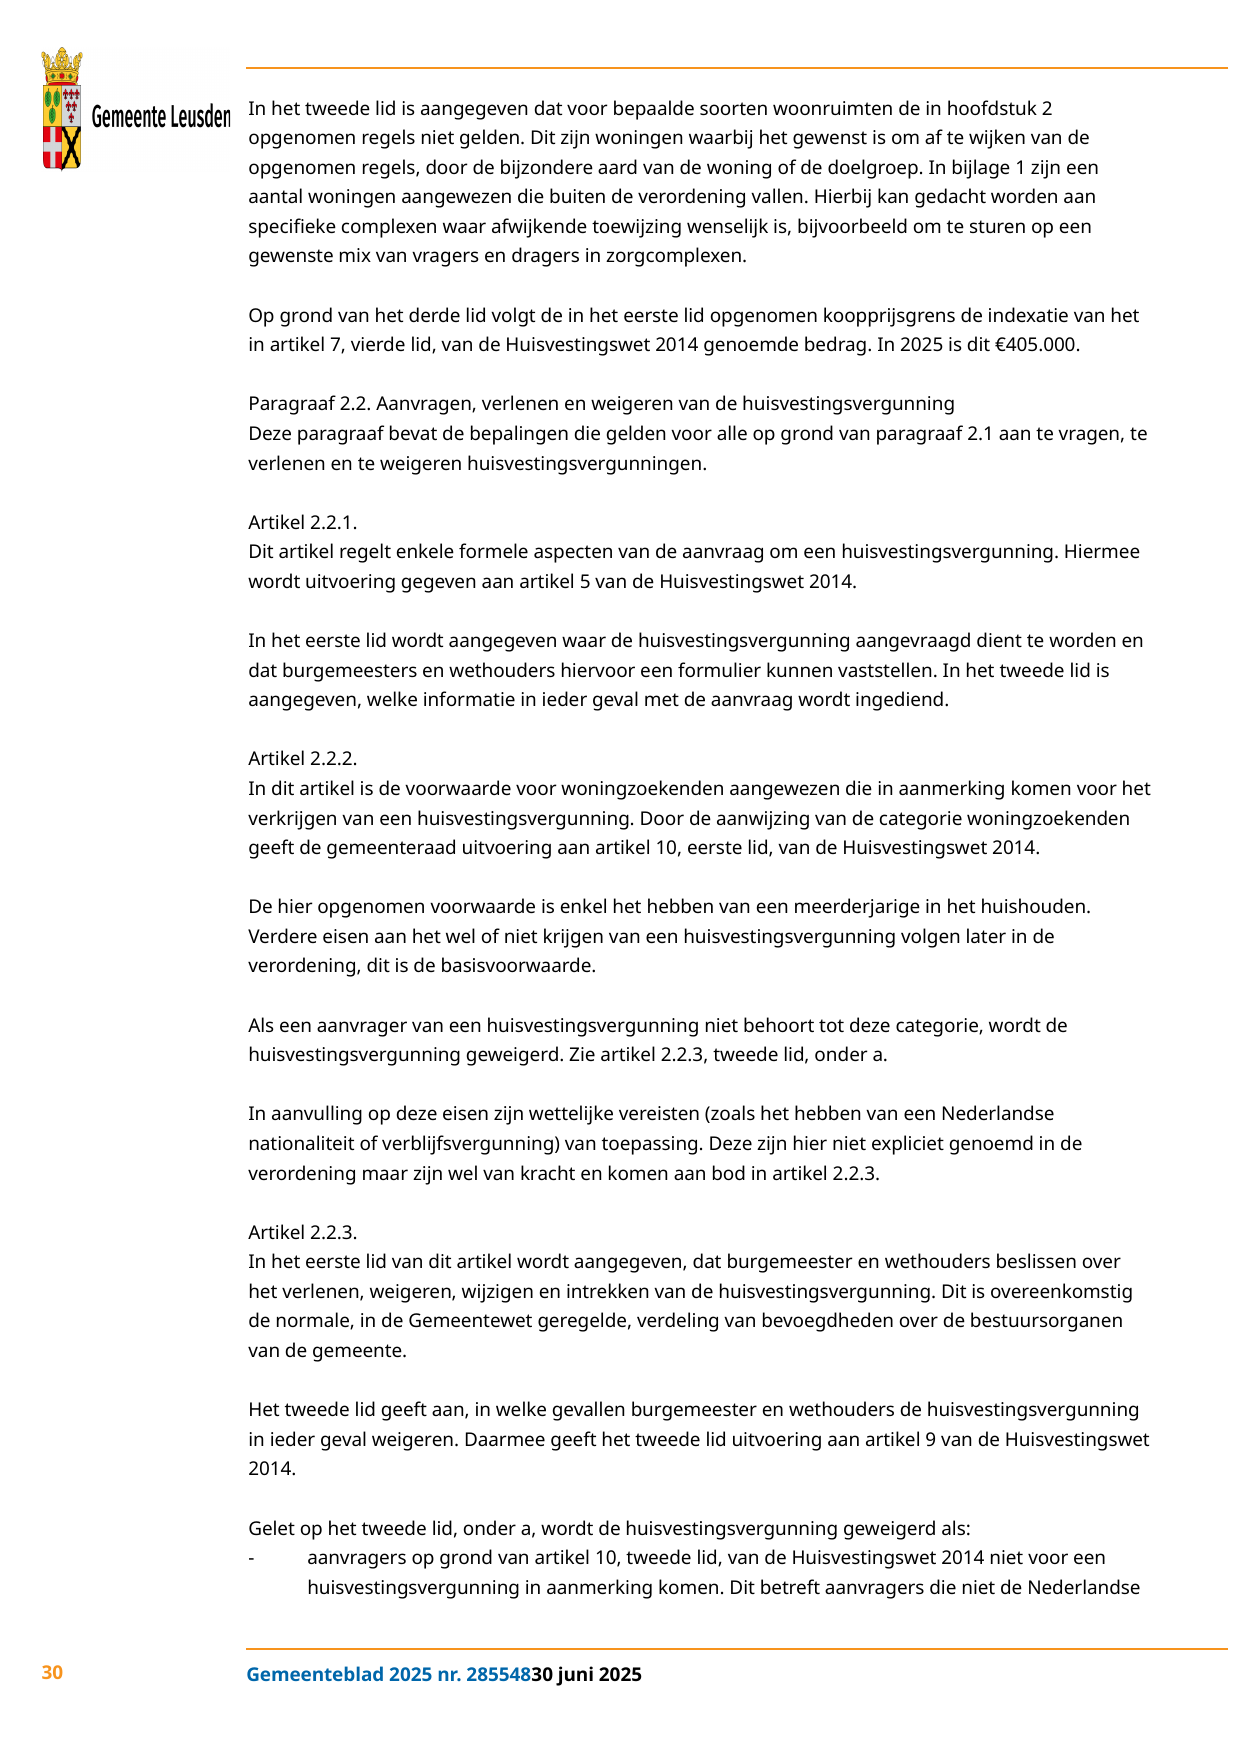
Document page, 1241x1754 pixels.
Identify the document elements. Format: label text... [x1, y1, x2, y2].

text Artikel 2.2.1. [248, 509, 1152, 535]
text Paragraaf 2.2. Aanvragen, verlenen en weigeren van de huisvestingsvergunning [248, 391, 1152, 416]
text Het tweede lid geeft aan, in welke gevallen burgemeester en wethouders de huisvestingsvergunning in ieder geval weigeren. Daarmee geeft het tweede lid uitvoering aan artikel 9 van de Huisvestingswet 2014. [248, 1396, 1152, 1481]
text Artikel 2.2.3. [248, 1219, 1152, 1245]
text Dit artikel regelt enkele formele aspecten van de aanvraag om een huisvestingsvergunning. Hiermee wordt uitvoering gegeven aan artikel 5 van de Huisvestingswet 2014. [248, 538, 1152, 594]
text In het eerste lid wordt aangegeven waar de huisvestingsvergunning aangevraagd dient te worden en dat burgemeesters en wethouders hiervoor een formulier kunnen vaststellen. In het tweede lid is aangegeven, welke informatie in ieder geval met de aanvraag wordt ingediend. [248, 627, 1152, 712]
text Als een aanvrager van een huisvestingsvergunning niet behoort tot deze categorie, wordt de huisvestingsvergunning geweigerd. Zie artikel 2.2.3, tweede lid, onder a. [248, 1012, 1152, 1067]
picture [41, 47, 231, 172]
text Op grond van het derde lid volgt de in het eerste lid opgenomen koopprijsgrens de indexatie van het in artikel 7, vierde lid, van de Huisvestingswet 2014 genoemde bedrag. In 2025 is dit €405.000. [248, 302, 1152, 357]
text In het tweede lid is aangegeven dat voor bepaalde soorten woonruimten de in hoofdstuk 2 opgenomen regels niet gelden. Dit zijn woningen waarbij het gewenst is om af te wijken van de opgenomen regels, door de bijzondere aard van de woning of de doelgroep. In bijlage 1 zijn een aantal woningen aangewezen die buiten de verordening vallen. Hierbij kan gedacht worden aan specifieke complexen waar afwijkende toewijzing wenselijk is, bijvoorbeeld om te sturen op een gewenste mix van vragers en dragers in zorgcomplexen. [248, 95, 1152, 268]
list aanvragers op grond van artikel 10, tweede lid, van de Huisvestingswet 2014 niet voor een huisvestingsvergunning in aanmerking komen. Dit betreft aanvragers die niet de Nederlandse [248, 1544, 1152, 1600]
text Artikel 2.2.2. [248, 746, 1152, 771]
text De hier opgenomen voorwaarde is enkel het hebben van een meerderjarige in het huishouden. Verdere eisen aan het wel of niet krijgen van een huisvestingsvergunning volgen later in de verordening, dit is de basisvoorwaarde. [248, 893, 1152, 978]
text Gelet op het tweede lid, onder a, wordt de huisvestingsvergunning geweigerd als: [248, 1515, 1152, 1541]
text In dit artikel is de voorwaarde voor woningzoekenden aangewezen die in aanmerking komen voor het verkrijgen van een huisvestingsvergunning. Door de aanwijzing van de categorie woningzoekenden geeft de gemeenteraad uitvoering aan artikel 10, eerste lid, van de Huisvestingswet 2014. [248, 775, 1152, 860]
text In aanvulling op deze eisen zijn wettelijke vereisten (zoals het hebben van een Nederlandse nationaliteit of verblijfsvergunning) van toepassing. Deze zijn hier niet expliciet genoemd in de verordening maar zijn wel van kracht en komen aan bod in artikel 2.2.3. [248, 1101, 1152, 1186]
text In het eerste lid van dit artikel wordt aangegeven, dat burgemeester en wethouders beslissen over het verlenen, weigeren, wijzigen en intrekken van de huisvestingsvergunning. Dit is overeenkomstig de normale, in de Gemeentewet geregelde, verdeling van bevoegdheden over de bestuursorganen van de gemeente. [248, 1248, 1152, 1363]
text Deze paragraaf bevat de bepalingen die gelden voor alle op grond van paragraaf 2.1 aan te vragen, te verlenen en te weigeren huisvestingsvergunningen. [248, 420, 1152, 476]
